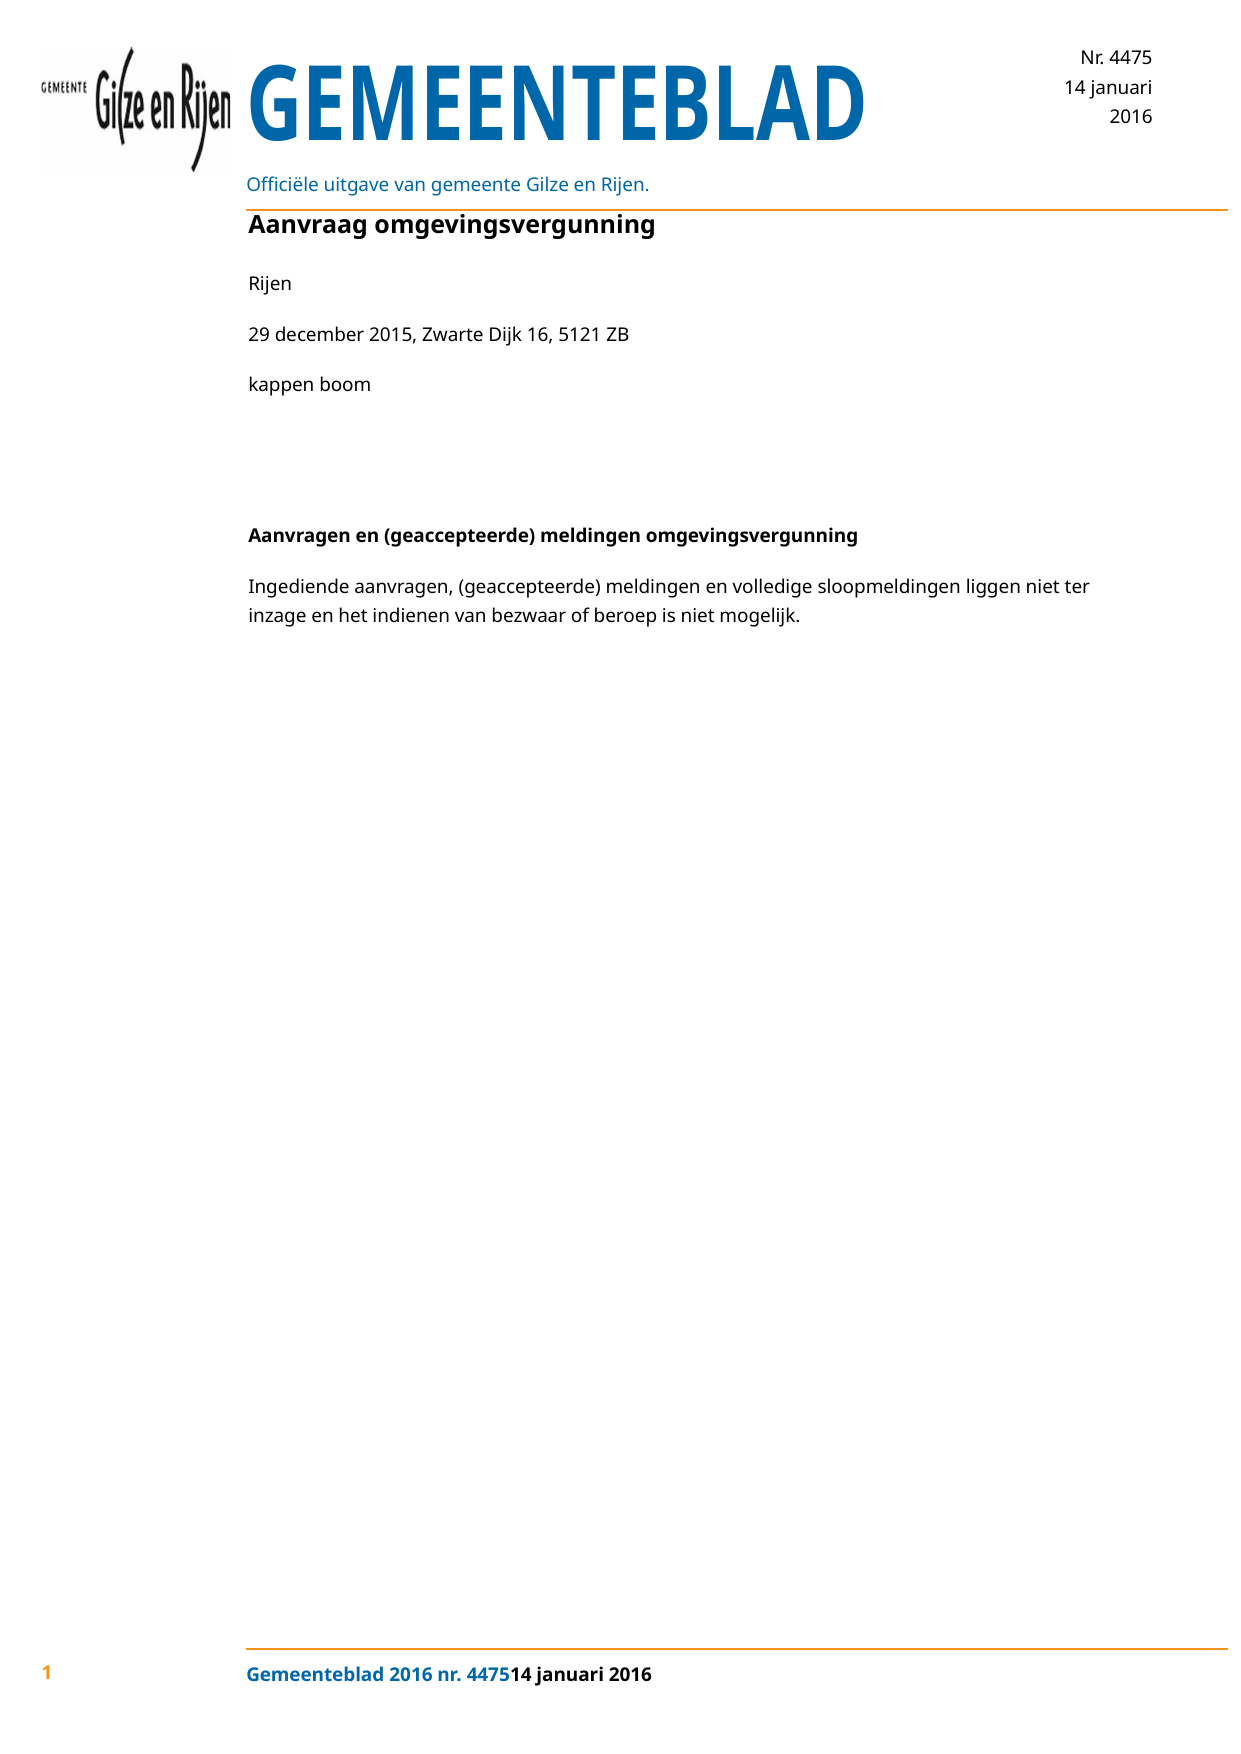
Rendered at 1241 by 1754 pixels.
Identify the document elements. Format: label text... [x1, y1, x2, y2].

text Rijen [248, 270, 1152, 296]
text Ingediende aanvragen, (geaccepteerde) meldingen en volledige sloopmeldingen liggen niet ter inzage en het indienen van bezwaar of beroep is niet mogelijk. [248, 573, 1152, 628]
text Aanvragen en (geaccepteerde) meldingen omgevingsvergunning [248, 522, 1152, 548]
text kappen boom [248, 371, 1152, 397]
text 29 december 2015, Zwarte Dijk 16, 5121 ZB [248, 321, 1152, 346]
picture [41, 47, 231, 172]
text Aanvraag omgevingsvergunning [248, 211, 1152, 241]
